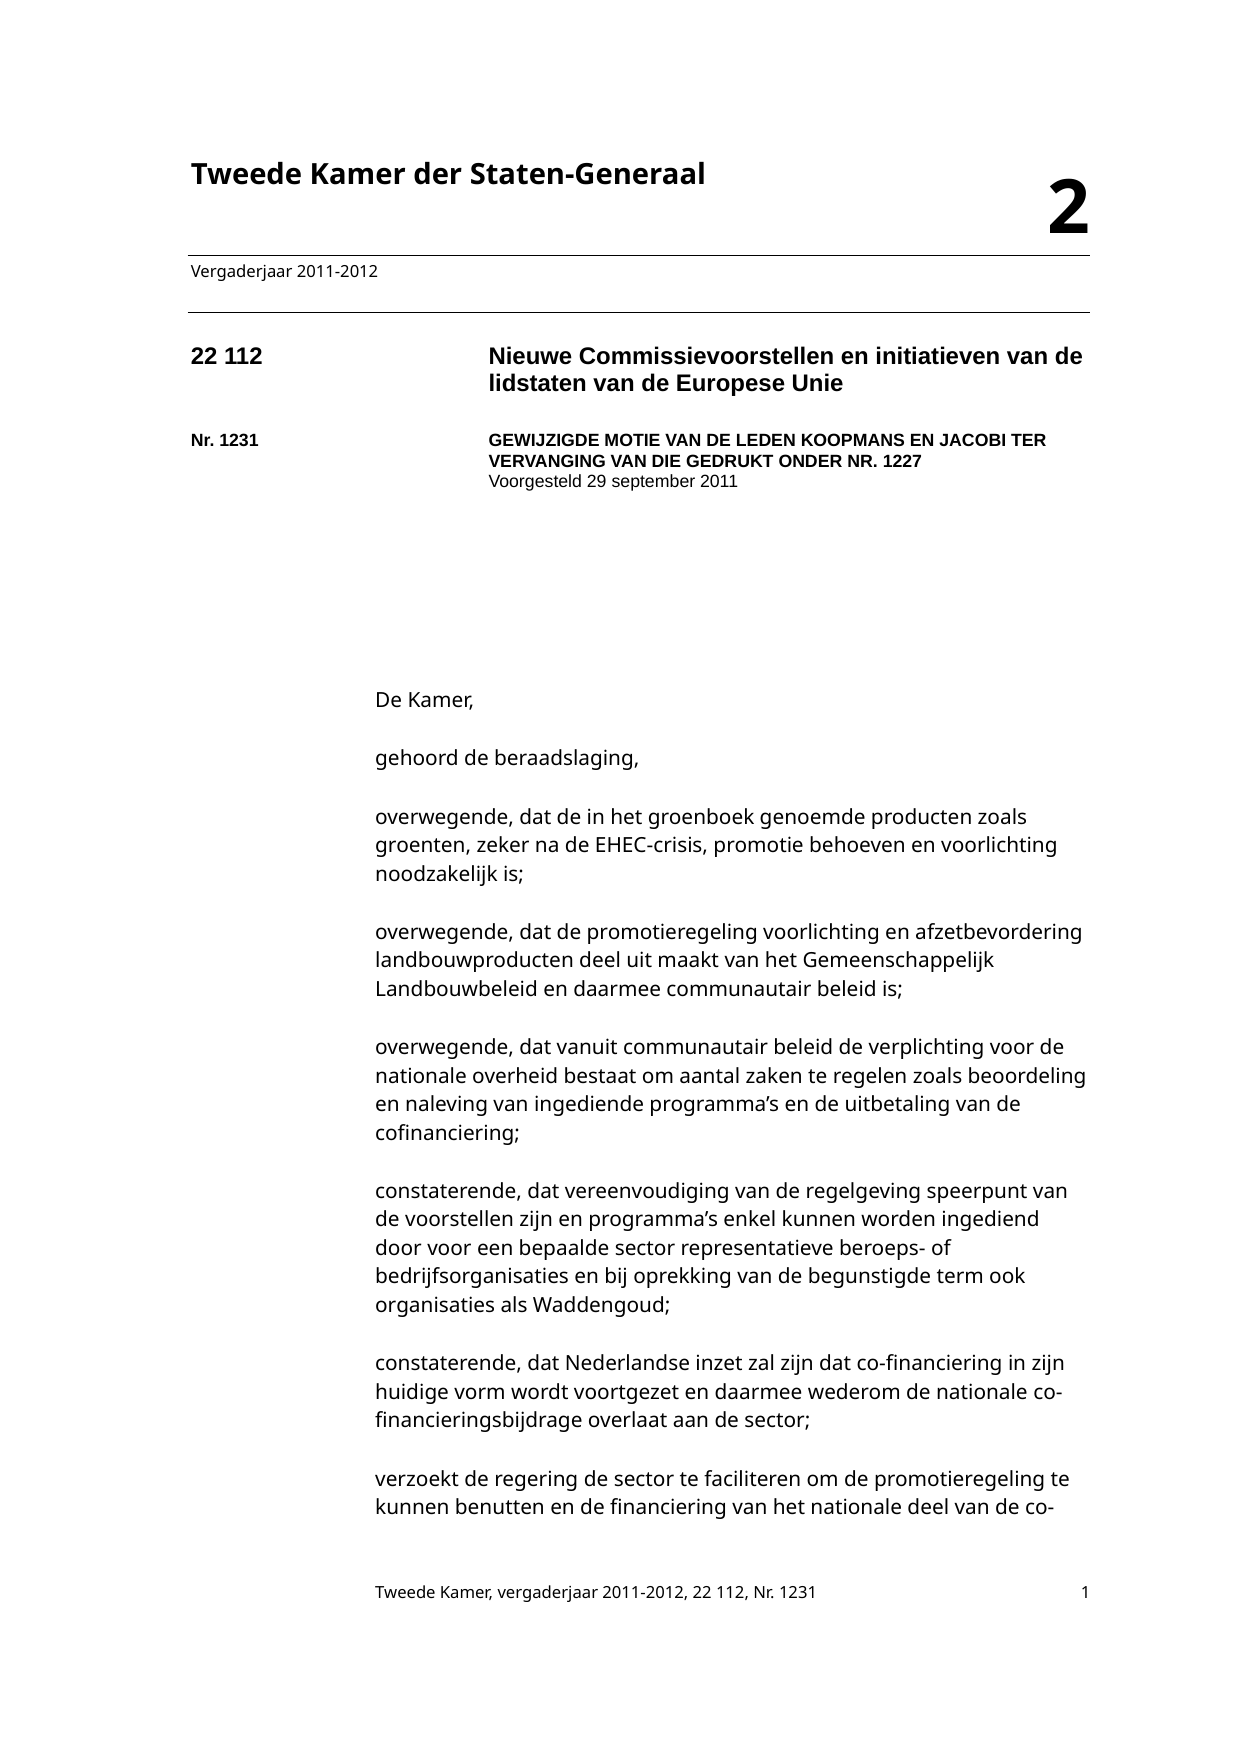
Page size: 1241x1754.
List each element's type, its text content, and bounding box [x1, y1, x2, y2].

text verzoekt de regering de sector te faciliteren om de promotieregeling te kunnen benutten en de financiering van het nationale deel van de co- [375, 1464, 1090, 1521]
table_header Tweede Kamer der Staten-Generaal [188, 150, 909, 255]
table_header 2 [910, 150, 1090, 255]
table_cell Vergaderjaar 2011-2012 [188, 256, 485, 312]
table_cell [485, 313, 1090, 339]
table_cell Nieuwe Commissievoorstellen en initiatieven van de lidstaten van de Europese Unie [485, 339, 1090, 427]
table_cell GEWIJZIGDE MOTIE VAN DE LEDEN KOOPMANS EN JACOBI TER VERVANGING VAN DIE GEDRUKT ONDER NR. 1227 Voorgesteld 29 september 2011 [485, 427, 1090, 566]
text constaterende, dat vereenvoudiging van de regelgeving speerpunt van de voorstellen zijn en programma’s enkel kunnen worden ingediend door voor een bepaalde sector representatieve beroeps- of bedrijfsorganisaties en bij oprekking van de begunstigde term ook organisaties als Waddengoud; [375, 1176, 1090, 1318]
text gehoord de beraadslaging, [375, 743, 1090, 772]
text overwegende, dat de in het groenboek genoemde producten zoals groenten, zeker na de EHEC-crisis, promotie behoeven en voorlichting noodzakelijk is; [375, 802, 1090, 887]
table_cell Nr. 1231 [188, 427, 485, 566]
table_cell [188, 313, 485, 339]
text De Kamer, [375, 685, 1090, 713]
text overwegende, dat de promotieregeling voorlichting en afzetbevordering landbouwproducten deel uit maakt van het Gemeenschappelijk Landbouwbeleid en daarmee communautair beleid is; [375, 917, 1090, 1002]
text constaterende, dat Nederlandse inzet zal zijn dat co-financiering in zijn huidige vorm wordt voortgezet en daarmee wederom de nationale co-financieringsbijdrage overlaat aan de sector; [375, 1348, 1090, 1434]
table_cell 22 112 [188, 339, 485, 427]
text overwegende, dat vanuit communautair beleid de verplichting voor de nationale overheid bestaat om aantal zaken te regelen zoals beoordeling en naleving van ingediende programma’s en de uitbetaling van de cofinanciering; [375, 1032, 1090, 1146]
table_cell [485, 256, 1090, 312]
